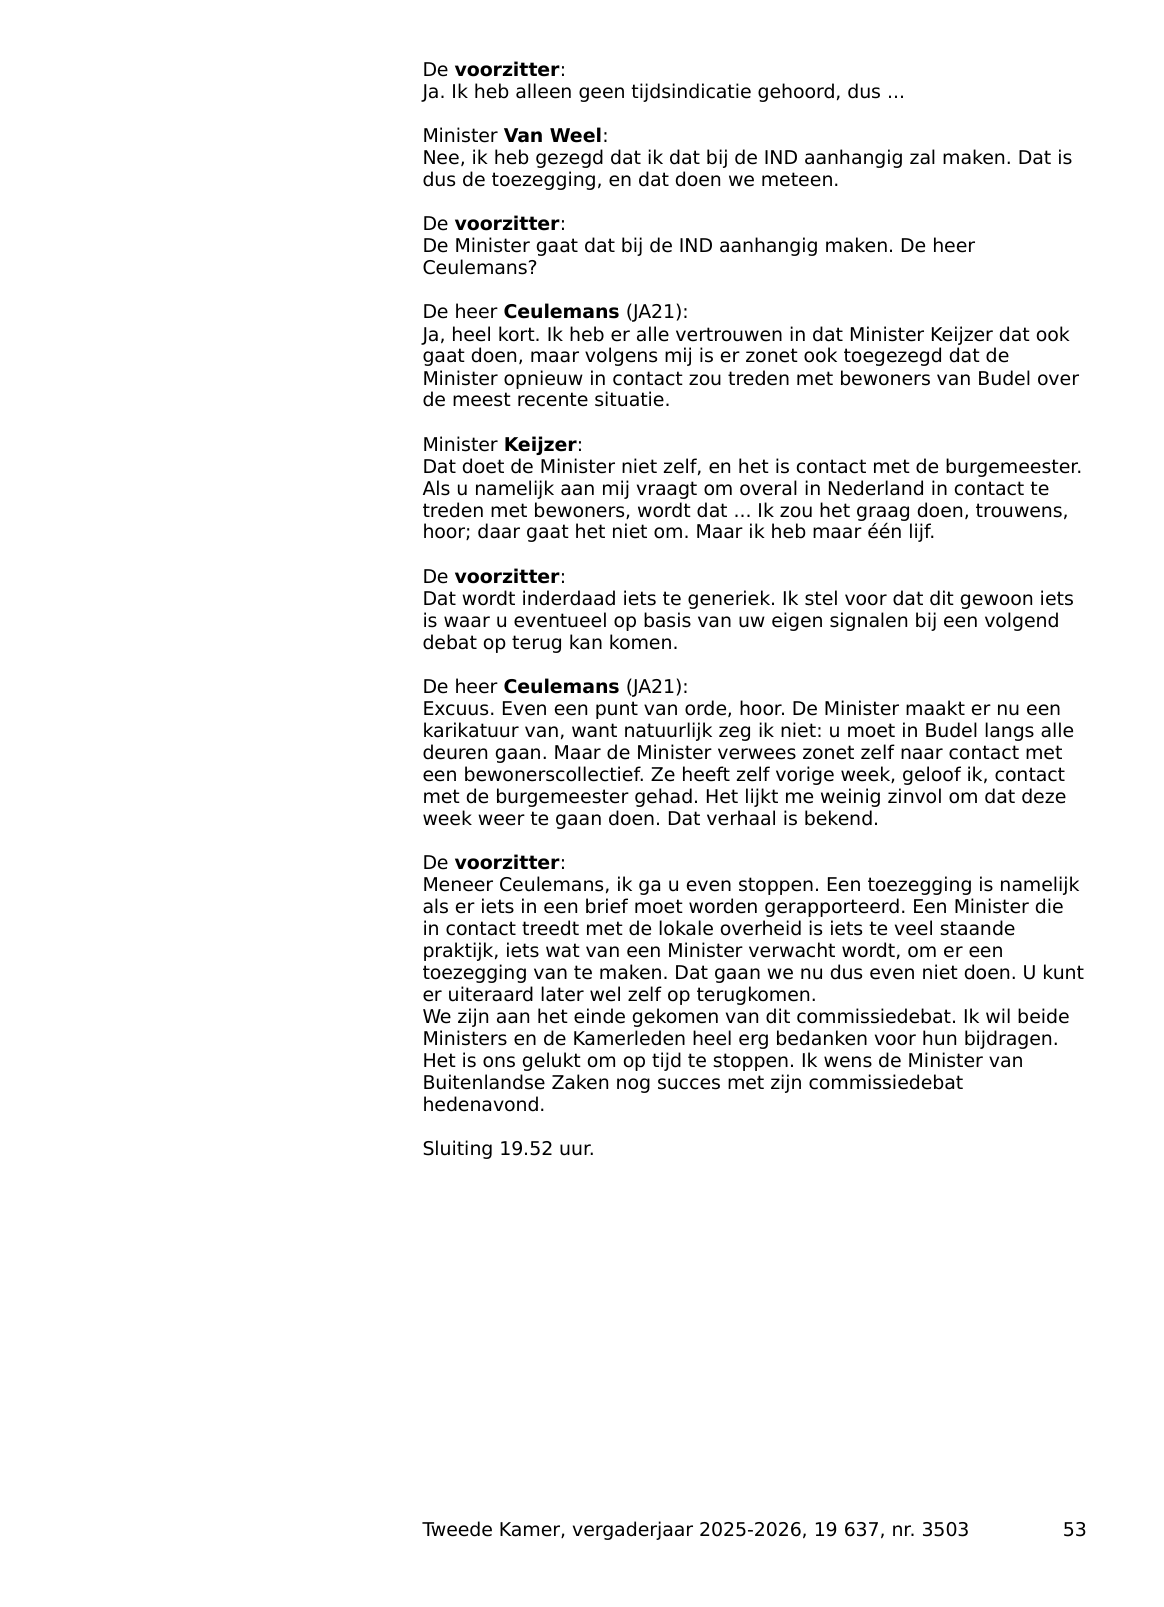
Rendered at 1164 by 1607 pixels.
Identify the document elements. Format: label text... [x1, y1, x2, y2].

text We zijn aan het einde gekomen van dit commissiedebat. Ik wil beide Ministers en de Kamerleden heel erg bedanken voor hun bijdragen. Het is ons gelukt om op tijd te stoppen. Ik wens de Minister van Buitenlandse Zaken nog succes met zijn commissiedebat hedenavond. [422, 1006, 1087, 1116]
text Sluiting 19.52 uur. [422, 1138, 1087, 1160]
text De heer Ceulemans (JA21): [422, 301, 1087, 323]
text De voorzitter: [422, 852, 1087, 874]
text Ja, heel kort. Ik heb er alle vertrouwen in dat Minister Keijzer dat ook gaat doen, maar volgens mij is er zonet ook toegezegd dat de Minister opnieuw in contact zou treden met bewoners van Budel over de meest recente situatie. [422, 323, 1087, 411]
text Excuus. Even een punt van orde, hoor. De Minister maakt er nu een karikatuur van, want natuurlijk zeg ik niet: u moet in Budel langs alle deuren gaan. Maar de Minister verwees zonet zelf naar contact met een bewonerscollectief. Ze heeft zelf vorige week, geloof ik, contact met de burgemeester gehad. Het lijkt me weinig zinvol om dat deze week weer te gaan doen. Dat verhaal is bekend. [422, 698, 1087, 829]
text De voorzitter: [422, 59, 1087, 81]
text De voorzitter: [422, 566, 1087, 588]
text Minister Keijzer: [422, 433, 1087, 456]
text Dat doet de Minister niet zelf, en het is contact met de burgemeester. Als u namelijk aan mij vraagt om overal in Nederland in contact te treden met bewoners, wordt dat ... Ik zou het graag doen, trouwens, hoor; daar gaat het niet om. Maar ik heb maar één lijf. [422, 456, 1087, 543]
text Nee, ik heb gezegd dat ik dat bij de IND aanhangig zal maken. Dat is dus de toezegging, en dat doen we meteen. [422, 147, 1087, 191]
text De heer Ceulemans (JA21): [422, 676, 1087, 698]
text De voorzitter: [422, 213, 1087, 235]
text Minister Van Weel: [422, 125, 1087, 147]
text De Minister gaat dat bij de IND aanhangig maken. De heer Ceulemans? [422, 235, 1087, 279]
text Dat wordt inderdaad iets te generiek. Ik stel voor dat dit gewoon iets is waar u eventueel op basis van uw eigen signalen bij een volgend debat op terug kan komen. [422, 588, 1087, 653]
text Ja. Ik heb alleen geen tijdsindicatie gehoord, dus ... [422, 81, 1087, 103]
text Meneer Ceulemans, ik ga u even stoppen. Een toezegging is namelijk als er iets in een brief moet worden gerapporteerd. Een Minister die in contact treedt met de lokale overheid is iets te veel staande praktijk, iets wat van een Minister verwacht wordt, om er een toezegging van te maken. Dat gaan we nu dus even niet doen. U kunt er uiteraard later wel zelf op terugkomen. [422, 874, 1087, 1006]
